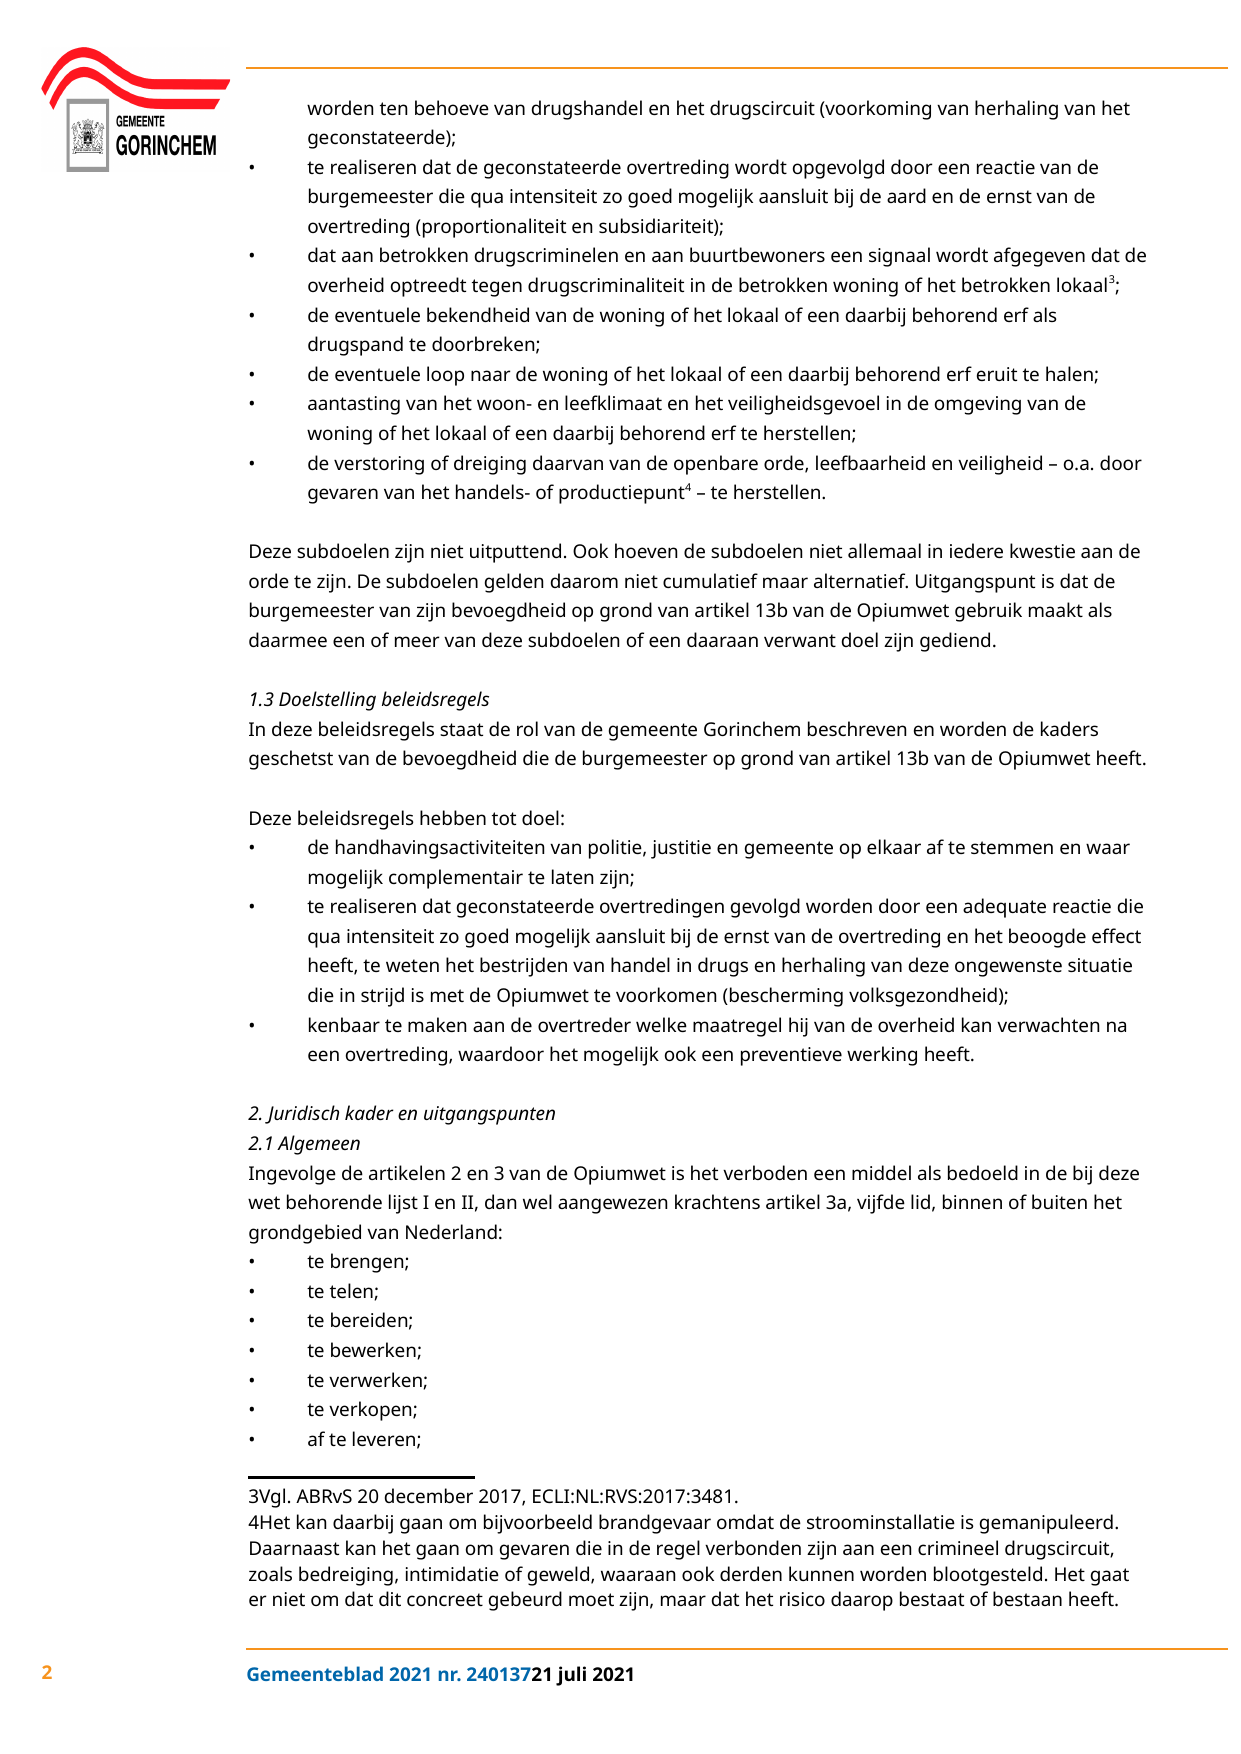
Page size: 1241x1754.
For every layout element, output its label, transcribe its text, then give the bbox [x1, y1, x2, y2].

list Vgl. ABRvS 20 december 2017, ECLI:NL:RVS:2017:3481. [248, 1483, 1152, 1509]
list de eventuele loop naar de woning of het lokaal of een daarbij behorend erf eruit te halen; [248, 361, 1152, 387]
text 2.1 Algemeen [248, 1130, 1152, 1156]
list te verwerken; [248, 1367, 1152, 1393]
list worden ten behoeve van drugshandel en het drugscircuit (voorkoming van herhaling van het geconstateerde); [248, 95, 1152, 150]
text Ingevolge de artikelen 2 en 3 van de Opiumwet is het verboden een middel als bedoeld in de bij deze wet behorende lijst I en II, dan wel aangewezen krachtens artikel 3a, vijfde lid, binnen of buiten het grondgebied van Nederland: [248, 1160, 1152, 1245]
list aantasting van het woon- en leefklimaat en het veiligheidsgevoel in de omgeving van de woning of het lokaal of een daarbij behorend erf te herstellen; [248, 391, 1152, 446]
list af te leveren; [248, 1426, 1152, 1452]
list te bereiden; [248, 1308, 1152, 1333]
text In deze beleidsregels staat de rol van de gemeente Gorinchem beschreven en worden de kaders geschetst van de bevoegdheid die de burgemeester op grond van artikel 13b van de Opiumwet heeft. [248, 716, 1152, 771]
text Deze beleidsregels hebben tot doel: [248, 805, 1152, 831]
list de eventuele bekendheid van de woning of het lokaal of een daarbij behorend erf als drugspand te doorbreken; [248, 302, 1152, 357]
list te verkopen; [248, 1396, 1152, 1422]
text Deze subdoelen zijn niet uitputtend. Ook hoeven de subdoelen niet allemaal in iedere kwestie aan de orde te zijn. De subdoelen gelden daarom niet cumulatief maar alternatief. Uitgangspunt is dat de burgemeester van zijn bevoegdheid op grond van artikel 13b van de Opiumwet gebruik maakt als daarmee een of meer van deze subdoelen of een daaraan verwant doel zijn gediend. [248, 538, 1152, 653]
list te brengen; [248, 1248, 1152, 1274]
list Het kan daarbij gaan om bijvoorbeeld brandgevaar omdat de stroominstallatie is gemanipuleerd. Daarnaast kan het gaan om gevaren die in de regel verbonden zijn aan een crimineel drugscircuit, zoals bedreiging, intimidatie of geweld, waaraan ook derden kunnen worden blootgesteld. Het gaat er niet om dat dit concreet gebeurd moet zijn, maar dat het risico daarop bestaat of bestaan heeft. [248, 1509, 1152, 1612]
list te realiseren dat geconstateerde overtredingen gevolgd worden door een adequate reactie die qua intensiteit zo goed mogelijk aansluit bij de ernst van de overtreding en het beoogde effect heeft, te weten het bestrijden van handel in drugs en herhaling van deze ongewenste situatie die in strijd is met de Opiumwet te voorkomen (bescherming volksgezondheid); [248, 893, 1152, 1008]
list kenbaar te maken aan de overtreder welke maatregel hij van de overheid kan verwachten na een overtreding, waardoor het mogelijk ook een preventieve werking heeft. [248, 1012, 1152, 1067]
list de handhavingsactiviteiten van politie, justitie en gemeente op elkaar af te stemmen en waar mogelijk complementair te laten zijn; [248, 834, 1152, 890]
list dat aan betrokken drugscriminelen en aan buurtbewoners een signaal wordt afgegeven dat de overheid optreedt tegen drugscriminaliteit in de betrokken woning of het betrokken lokaal; [248, 243, 1152, 298]
list te bewerken; [248, 1337, 1152, 1363]
text 2. Juridisch kader en uitgangspunten [248, 1101, 1152, 1126]
list de verstoring of dreiging daarvan van de openbare orde, leefbaarheid en veiligheid – o.a. door gevaren van het handels- of productiepunt – te herstellen. [248, 450, 1152, 505]
list te realiseren dat de geconstateerde overtreding wordt opgevolgd door een reactie van de burgemeester die qua intensiteit zo goed mogelijk aansluit bij de aard en de ernst van de overtreding (proportionaliteit en subsidiariteit); [248, 154, 1152, 239]
picture [41, 47, 231, 172]
list te telen; [248, 1278, 1152, 1304]
text 1.3 Doelstelling beleidsregels [248, 686, 1152, 712]
